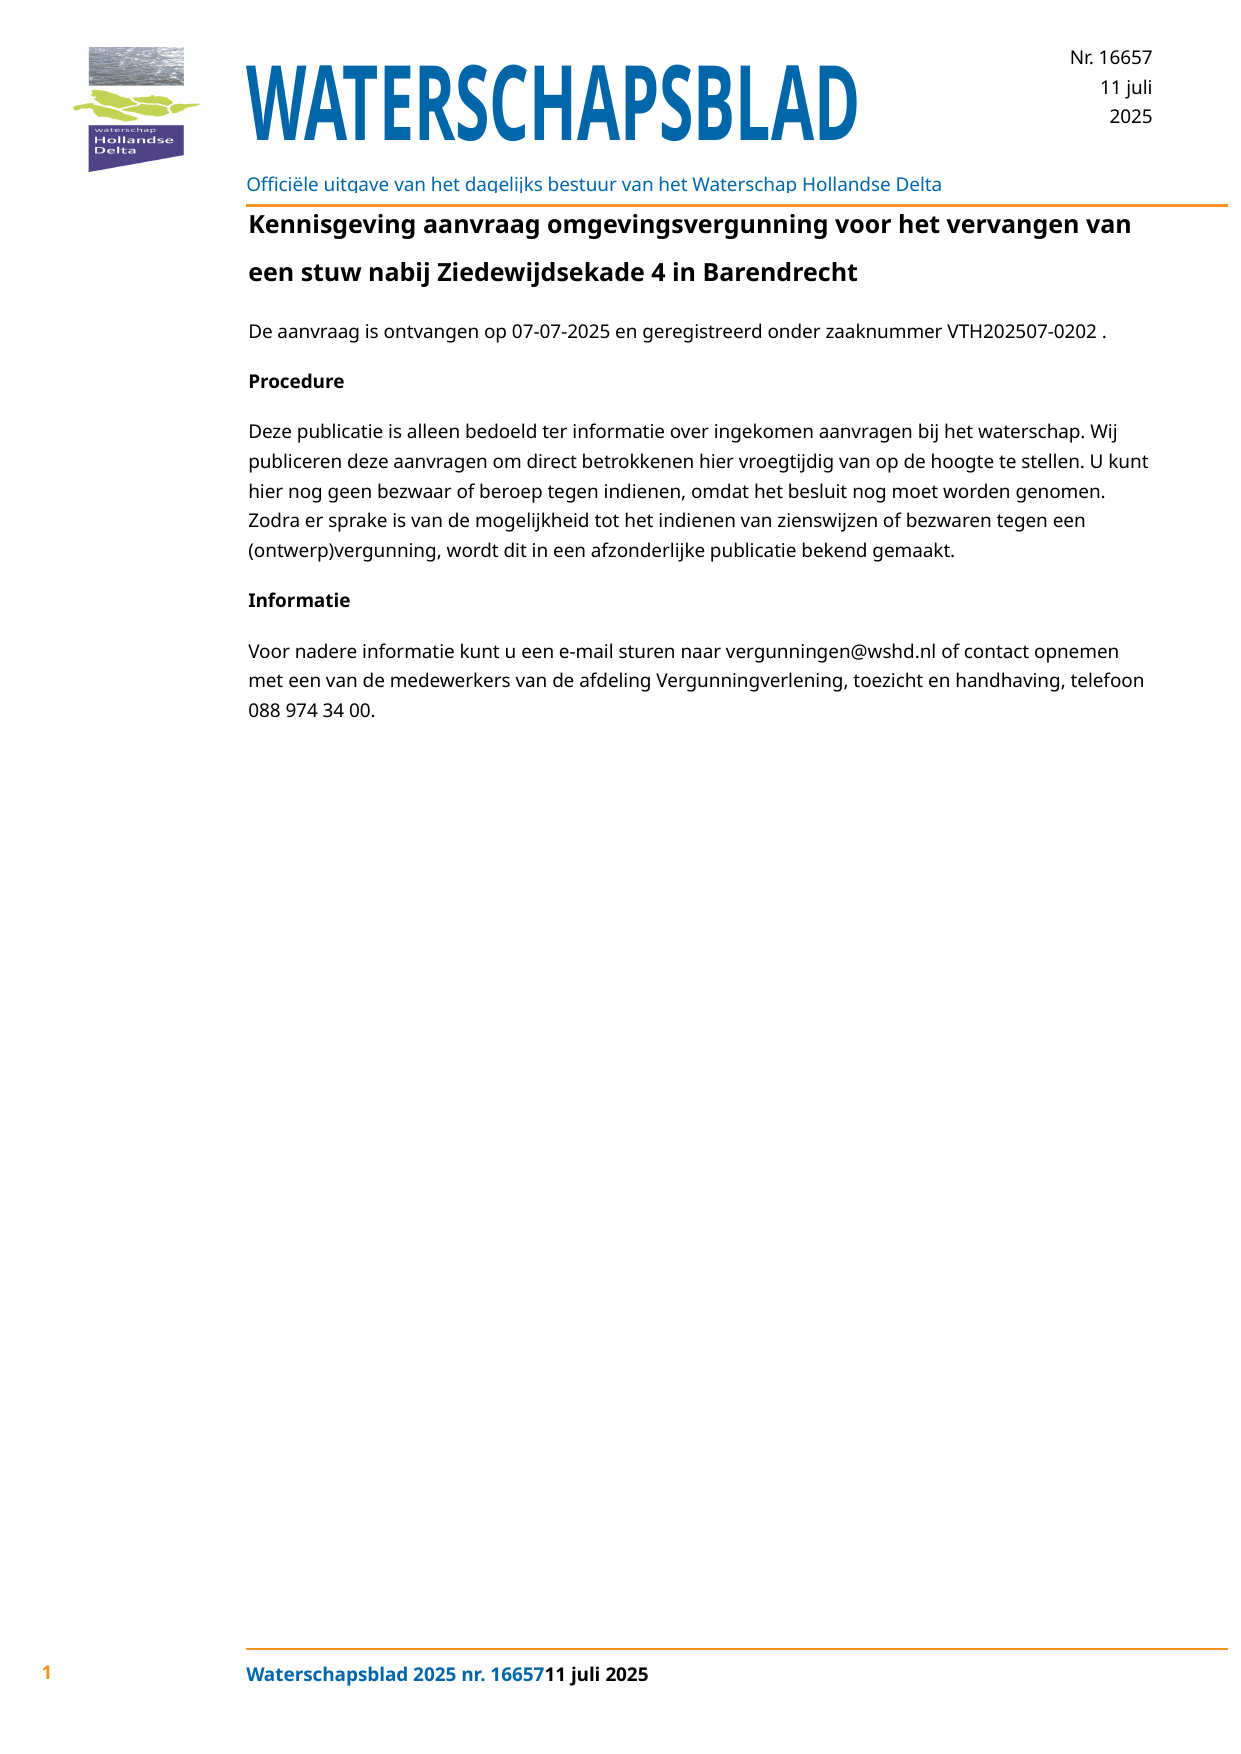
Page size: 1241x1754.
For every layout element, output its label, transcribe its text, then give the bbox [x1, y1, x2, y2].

text De aanvraag is ontvangen op 07-07-2025 en geregistreerd onder zaaknummer VTH202507-0202 . [248, 318, 1152, 344]
text Procedure [248, 368, 1152, 394]
picture [41, 47, 231, 172]
text Informatie [248, 587, 1152, 613]
text Deze publicatie is alleen bedoeld ter informatie over ingekomen aanvragen bij het waterschap. Wij publiceren deze aanvragen om direct betrokkenen hier vroegtijdig van op de hoogte te stellen. U kunt hier nog geen bezwaar of beroep tegen indienen, omdat het besluit nog moet worden genomen. Zodra er sprake is van de mogelijkheid tot het indienen van zienswijzen of bezwaren tegen een (ontwerp)vergunning, wordt dit in een afzonderlijke publicatie bekend gemaakt. [248, 419, 1152, 563]
text Kennisgeving aanvraag omgevingsvergunning voor het vervangen van een stuw nabij Ziedewijdsekade 4 in Barendrecht [248, 207, 1152, 288]
text Voor nadere informatie kunt u een e-mail sturen naar vergunningen@wshd.nl of contact opnemen met een van de medewerkers van de afdeling Vergunningverlening, toezicht en handhaving, telefoon 088 974 34 00. [248, 638, 1152, 723]
